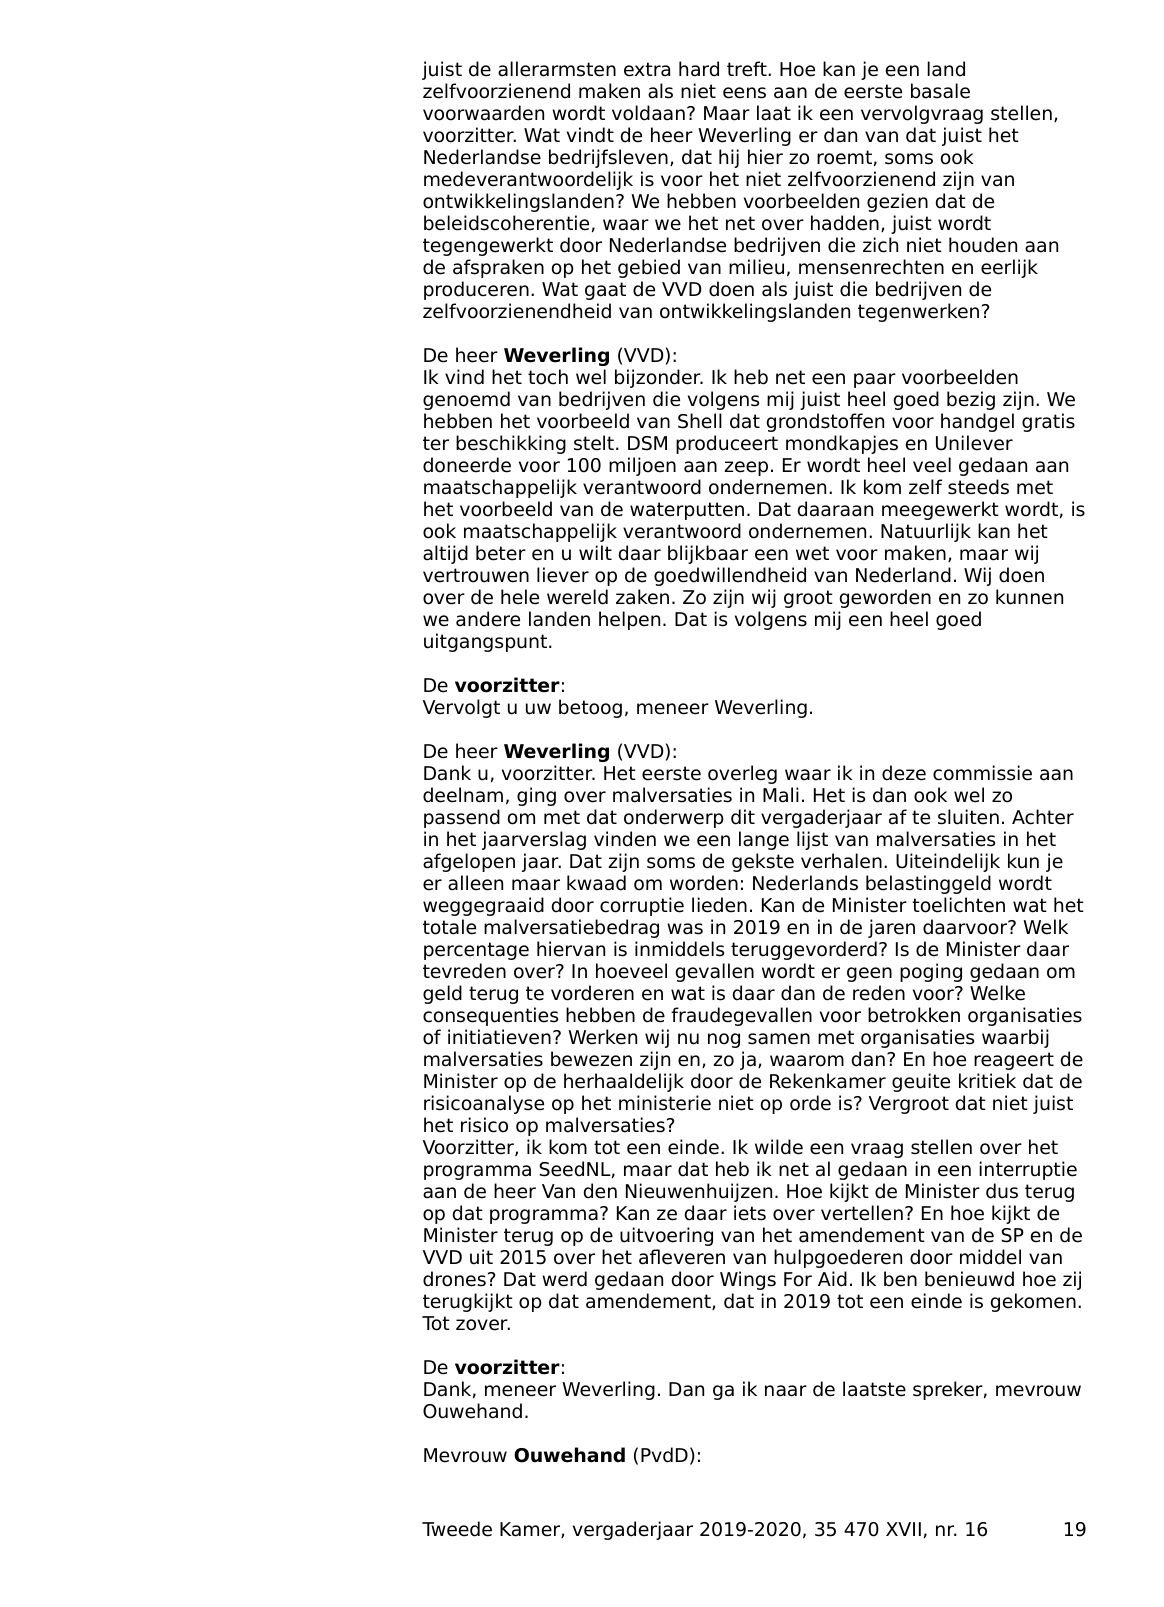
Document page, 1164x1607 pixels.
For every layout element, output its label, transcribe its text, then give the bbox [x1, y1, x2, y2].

text Tot zover. [422, 1312, 1087, 1334]
text De heer Weverling (VVD): [422, 741, 1087, 763]
text De voorzitter: [422, 675, 1087, 697]
text Mevrouw Ouwehand (PvdD): [422, 1445, 1087, 1467]
text Dank u, voorzitter. Het eerste overleg waar ik in deze commissie aan deelnam, ging over malversaties in Mali. Het is dan ook wel zo passend om met dat onderwerp dit vergaderjaar af te sluiten. Achter in het jaarverslag vinden we een lange lijst van malversaties in het afgelopen jaar. Dat zijn soms de gekste verhalen. Uiteindelijk kun je er alleen maar kwaad om worden: Nederlands belastinggeld wordt weggegraaid door corruptie lieden. Kan de Minister toelichten wat het totale malversatiebedrag was in 2019 en in de jaren daarvoor? Welk percentage hiervan is inmiddels teruggevorderd? Is de Minister daar tevreden over? In hoeveel gevallen wordt er geen poging gedaan om geld terug te vorderen en wat is daar dan de reden voor? Welke consequenties hebben de fraudegevallen voor betrokken organisaties of initiatieven? Werken wij nu nog samen met organisaties waarbij malversaties bewezen zijn en, zo ja, waarom dan? En hoe reageert de Minister op de herhaaldelijk door de Rekenkamer geuite kritiek dat de risicoanalyse op het ministerie niet op orde is? Vergroot dat niet juist het risico op malversaties? [422, 763, 1087, 1137]
text Dank, meneer Weverling. Dan ga ik naar de laatste spreker, mevrouw Ouwehand. [422, 1379, 1087, 1423]
text De heer Weverling (VVD): [422, 345, 1087, 367]
text juist de allerarmsten extra hard treft. Hoe kan je een land zelfvoorzienend maken als niet eens aan de eerste basale voorwaarden wordt voldaan? Maar laat ik een vervolgvraag stellen, voorzitter. Wat vindt de heer Weverling er dan van dat juist het Nederlandse bedrijfsleven, dat hij hier zo roemt, soms ook medeverantwoordelijk is voor het niet zelfvoorzienend zijn van ontwikkelingslanden? We hebben voorbeelden gezien dat de beleidscoherentie, waar we het net over hadden, juist wordt tegengewerkt door Nederlandse bedrijven die zich niet houden aan de afspraken op het gebied van milieu, mensenrechten en eerlijk produceren. Wat gaat de VVD doen als juist die bedrijven de zelfvoorzienendheid van ontwikkelingslanden tegenwerken? [422, 59, 1087, 323]
text De voorzitter: [422, 1357, 1087, 1379]
text Vervolgt u uw betoog, meneer Weverling. [422, 697, 1087, 719]
text Voorzitter, ik kom tot een einde. Ik wilde een vraag stellen over het programma SeedNL, maar dat heb ik net al gedaan in een interruptie aan de heer Van den Nieuwenhuijzen. Hoe kijkt de Minister dus terug op dat programma? Kan ze daar iets over vertellen? En hoe kijkt de Minister terug op de uitvoering van het amendement van de SP en de VVD uit 2015 over het afleveren van hulpgoederen door middel van drones? Dat werd gedaan door Wings For Aid. Ik ben benieuwd hoe zij terugkijkt op dat amendement, dat in 2019 tot een einde is gekomen. [422, 1137, 1087, 1312]
text Ik vind het toch wel bijzonder. Ik heb net een paar voorbeelden genoemd van bedrijven die volgens mij juist heel goed bezig zijn. We hebben het voorbeeld van Shell dat grondstoffen voor handgel gratis ter beschikking stelt. DSM produceert mondkapjes en Unilever doneerde voor 100 miljoen aan zeep. Er wordt heel veel gedaan aan maatschappelijk verantwoord ondernemen. Ik kom zelf steeds met het voorbeeld van de waterputten. Dat daaraan meegewerkt wordt, is ook maatschappelijk verantwoord ondernemen. Natuurlijk kan het altijd beter en u wilt daar blijkbaar een wet voor maken, maar wij vertrouwen liever op de goedwillendheid van Nederland. Wij doen over de hele wereld zaken. Zo zijn wij groot geworden en zo kunnen we andere landen helpen. Dat is volgens mij een heel goed uitgangspunt. [422, 367, 1087, 653]
